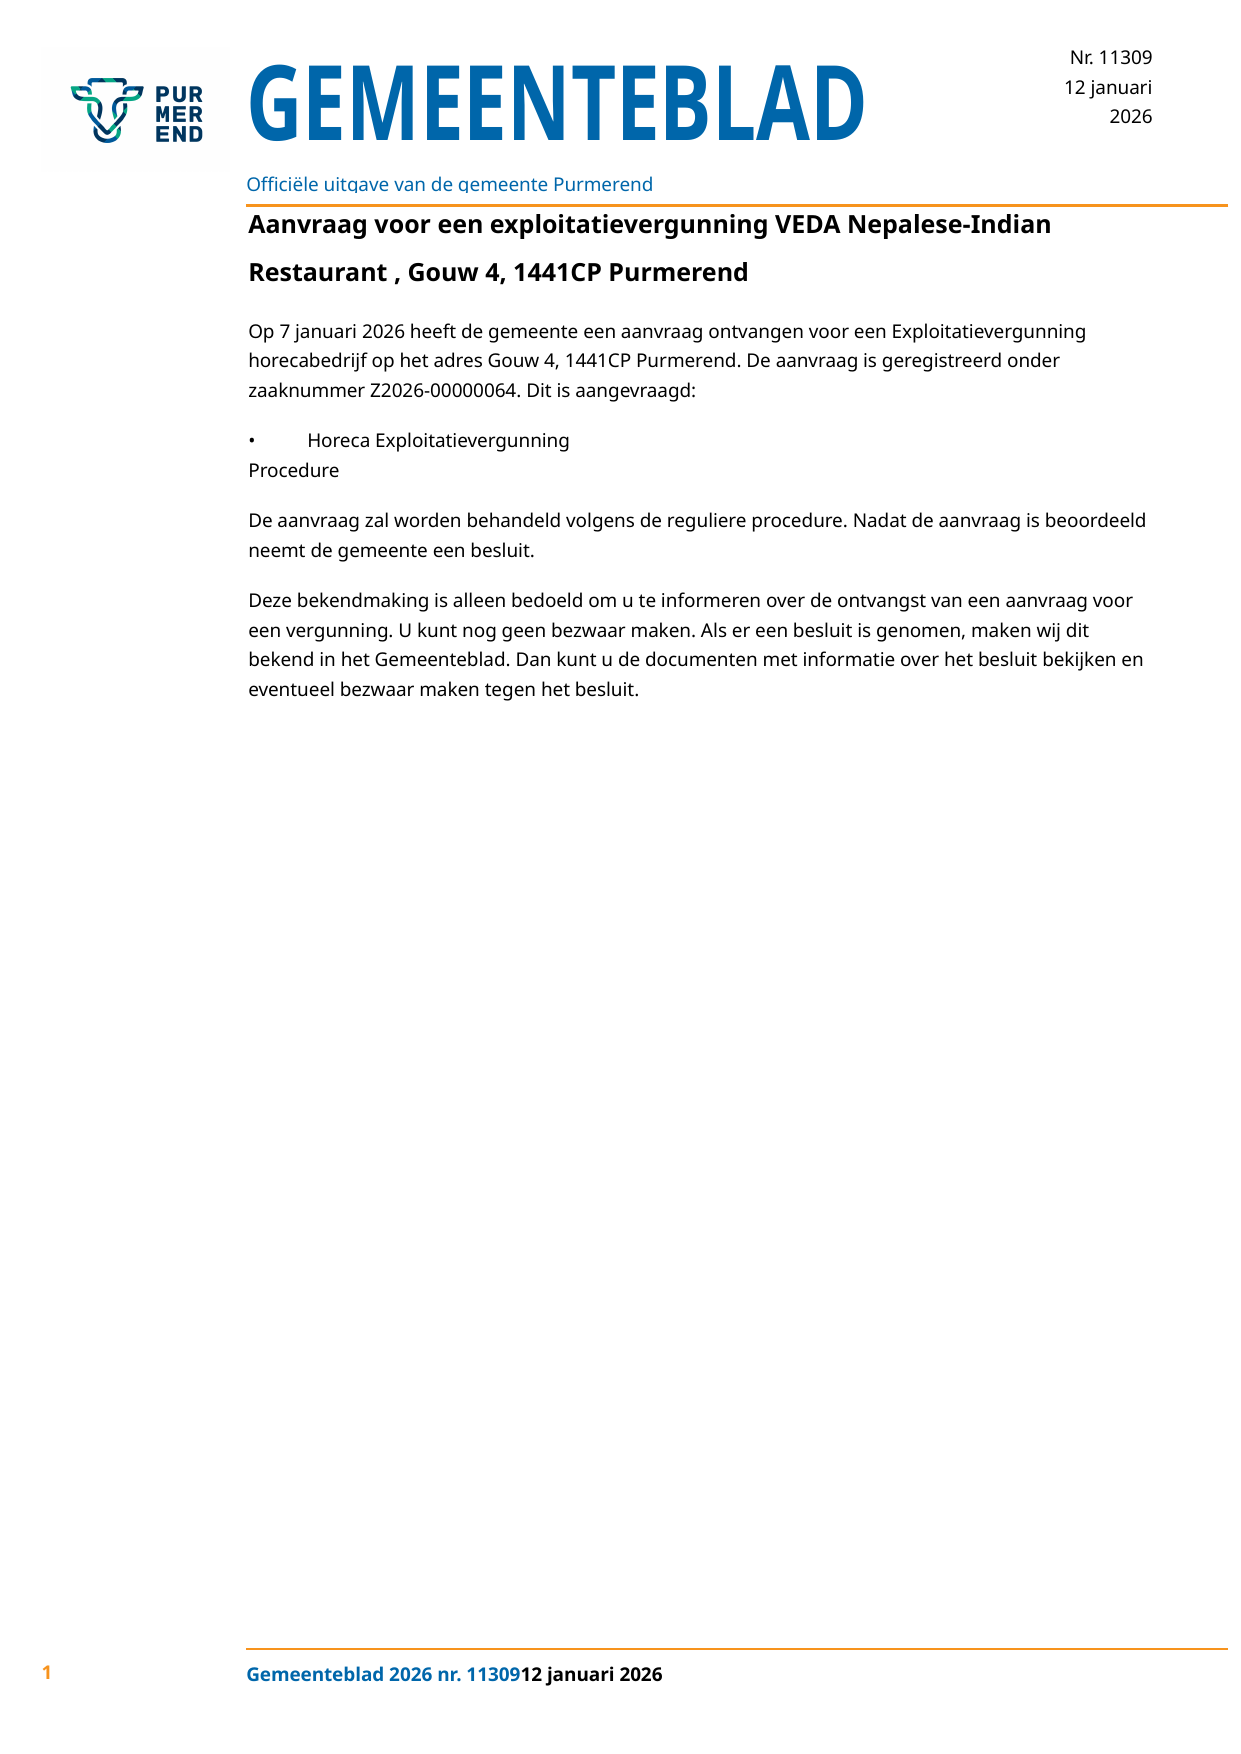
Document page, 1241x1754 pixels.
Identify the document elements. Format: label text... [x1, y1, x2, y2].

text Op 7 januari 2026 heeft de gemeente een aanvraag ontvangen voor een Exploitatievergunning horecabedrijf op het adres Gouw 4, 1441CP Purmerend. De aanvraag is geregistreerd onder zaaknummer Z2026-00000064. Dit is aangevraagd: [248, 318, 1152, 403]
picture [41, 47, 231, 172]
list Horeca Exploitatievergunning [248, 427, 1152, 453]
text Procedure [248, 457, 1152, 483]
text Deze bekendmaking is alleen bedoeld om u te informeren over de ontvangst van een aanvraag voor een vergunning. U kunt nog geen bezwaar maken. Als er een besluit is genomen, maken wij dit bekend in het Gemeenteblad. Dan kunt u de documenten met informatie over het besluit bekijken en eventueel bezwaar maken tegen het besluit. [248, 587, 1152, 702]
text Aanvraag voor een exploitatievergunning VEDA Nepalese-Indian Restaurant , Gouw 4, 1441CP Purmerend [248, 207, 1152, 288]
text De aanvraag zal worden behandeld volgens de reguliere procedure. Nadat de aanvraag is beoordeeld neemt de gemeente een besluit. [248, 507, 1152, 563]
